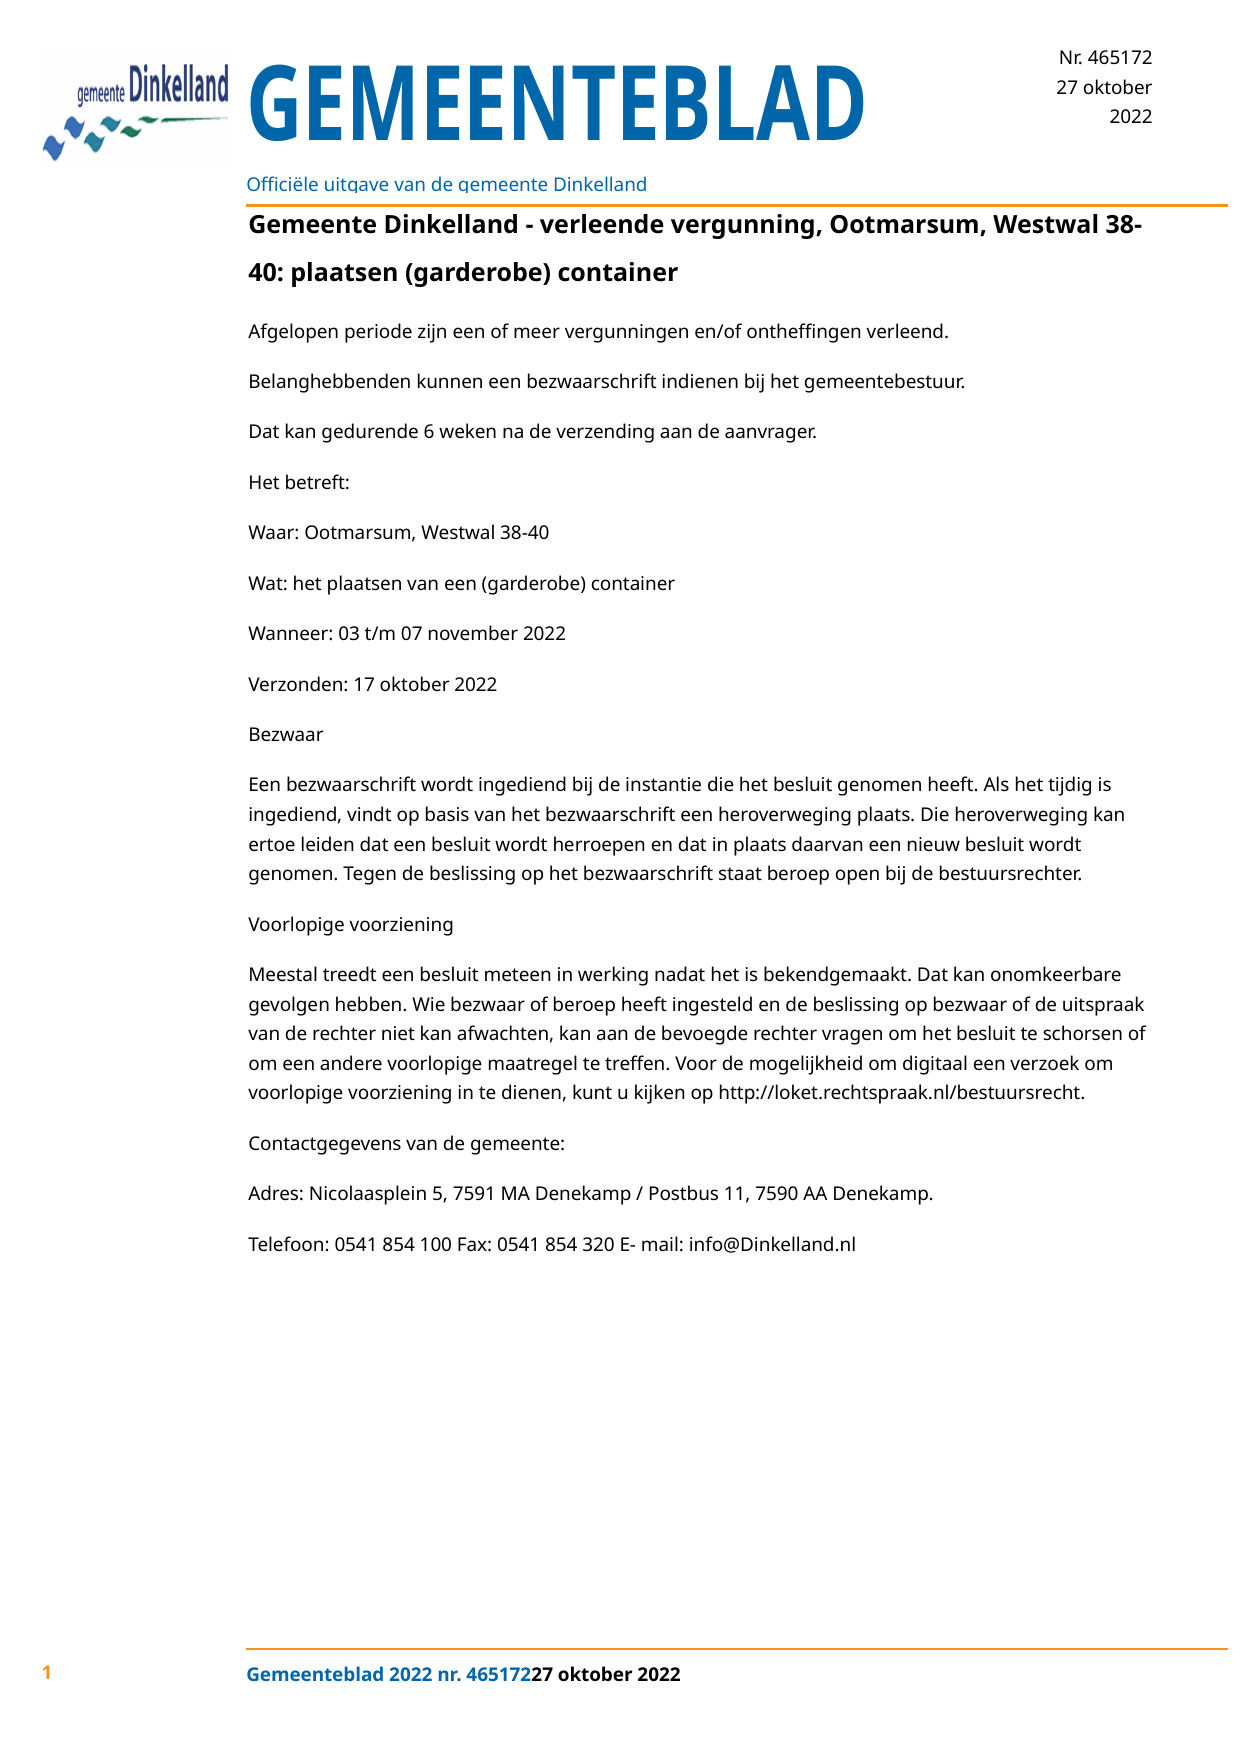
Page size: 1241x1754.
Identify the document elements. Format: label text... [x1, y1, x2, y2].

text Voorlopige voorziening [248, 911, 1152, 937]
text Gemeente Dinkelland - verleende vergunning, Ootmarsum, Westwal 38-40: plaatsen (garderobe) container [248, 207, 1152, 288]
text Het betreft: [248, 469, 1152, 495]
text Waar: Ootmarsum, Westwal 38-40 [248, 519, 1152, 545]
text Belanghebbenden kunnen een bezwaarschrift indienen bij het gemeentebestuur. [248, 368, 1152, 394]
text Afgelopen periode zijn een of meer vergunningen en/of ontheffingen verleend. [248, 318, 1152, 344]
text Wat: het plaatsen van een (garderobe) container [248, 570, 1152, 596]
text Een bezwaarschrift wordt ingediend bij de instantie die het besluit genomen heeft. Als het tijdig is ingediend, vindt op basis van het bezwaarschrift een heroverweging plaats. Die heroverweging kan ertoe leiden dat een besluit wordt herroepen en dat in plaats daarvan een nieuw besluit wordt genomen. Tegen de beslissing op het bezwaarschrift staat beroep open bij de bestuursrechter. [248, 772, 1152, 886]
picture [41, 47, 231, 172]
text Adres: Nicolaasplein 5, 7591 MA Denekamp / Postbus 11, 7590 AA Denekamp. [248, 1180, 1152, 1206]
text Contactgegevens van de gemeente: [248, 1130, 1152, 1156]
text Meestal treedt een besluit meteen in werking nadat het is bekendgemaakt. Dat kan onomkeerbare gevolgen hebben. Wie bezwaar of beroep heeft ingesteld en de beslissing op bezwaar of de uitspraak van de rechter niet kan afwachten, kan aan de bevoegde rechter vragen om het besluit te schorsen of om een andere voorlopige maatregel te treffen. Voor de mogelijkheid om digitaal een verzoek om voorlopige voorziening in te dienen, kunt u kijken op http://loket.rechtspraak.nl/bestuursrecht. [248, 961, 1152, 1105]
text Bezwaar [248, 721, 1152, 747]
text Verzonden: 17 oktober 2022 [248, 671, 1152, 697]
text Wanneer: 03 t/m 07 november 2022 [248, 620, 1152, 646]
text Telefoon: 0541 854 100 Fax: 0541 854 320 E- mail: info@Dinkelland.nl [248, 1231, 1152, 1257]
text Dat kan gedurende 6 weken na de verzending aan de aanvrager. [248, 419, 1152, 444]
